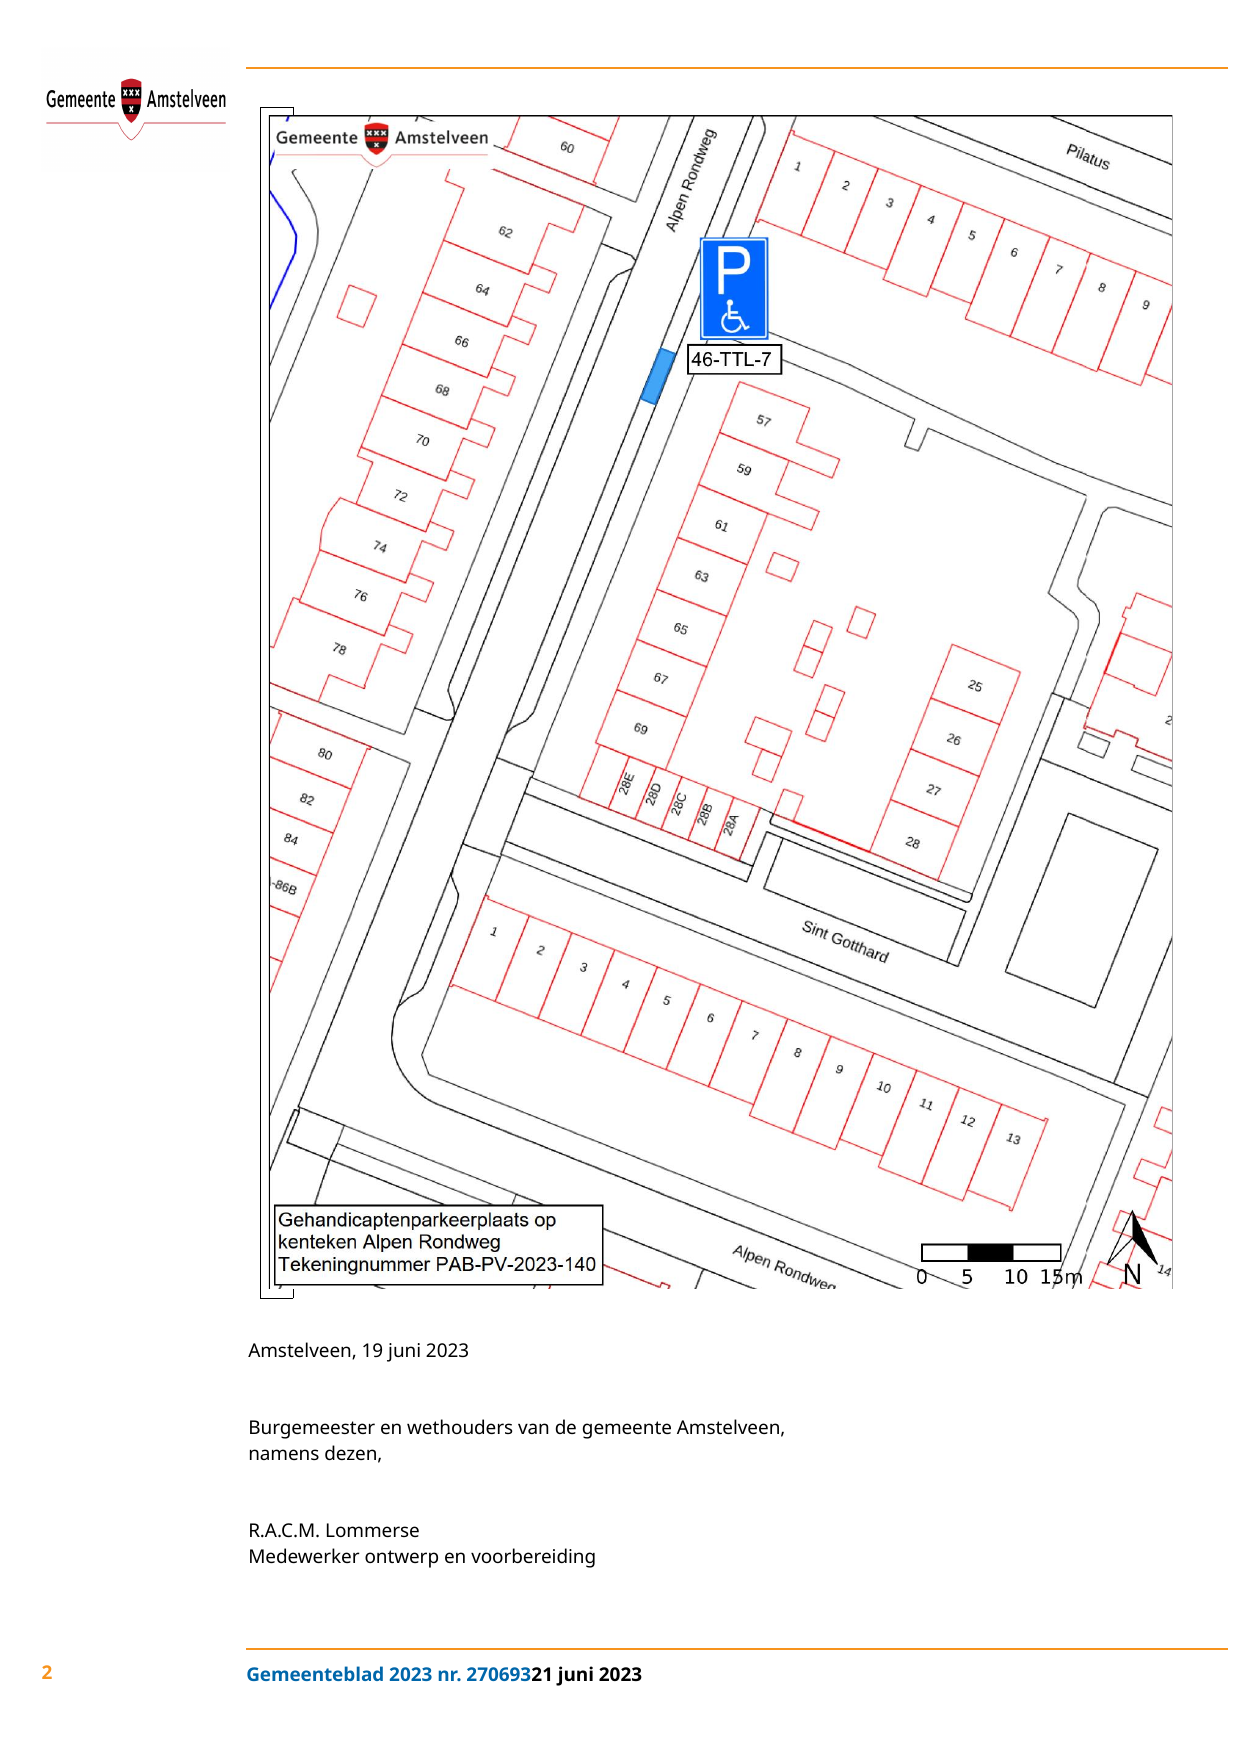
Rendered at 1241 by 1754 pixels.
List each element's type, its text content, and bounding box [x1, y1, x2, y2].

text namens dezen, [248, 1440, 1152, 1466]
picture [268, 115, 1173, 1289]
text R.A.C.M. Lommerse [248, 1517, 1152, 1543]
picture [41, 47, 231, 172]
text Amstelveen, 19 juni 2023 [248, 1337, 1152, 1363]
text Medewerker ontwerp en voorbereiding [248, 1543, 1152, 1569]
text Burgemeester en wethouders van de gemeente Amstelveen, [248, 1414, 1152, 1440]
